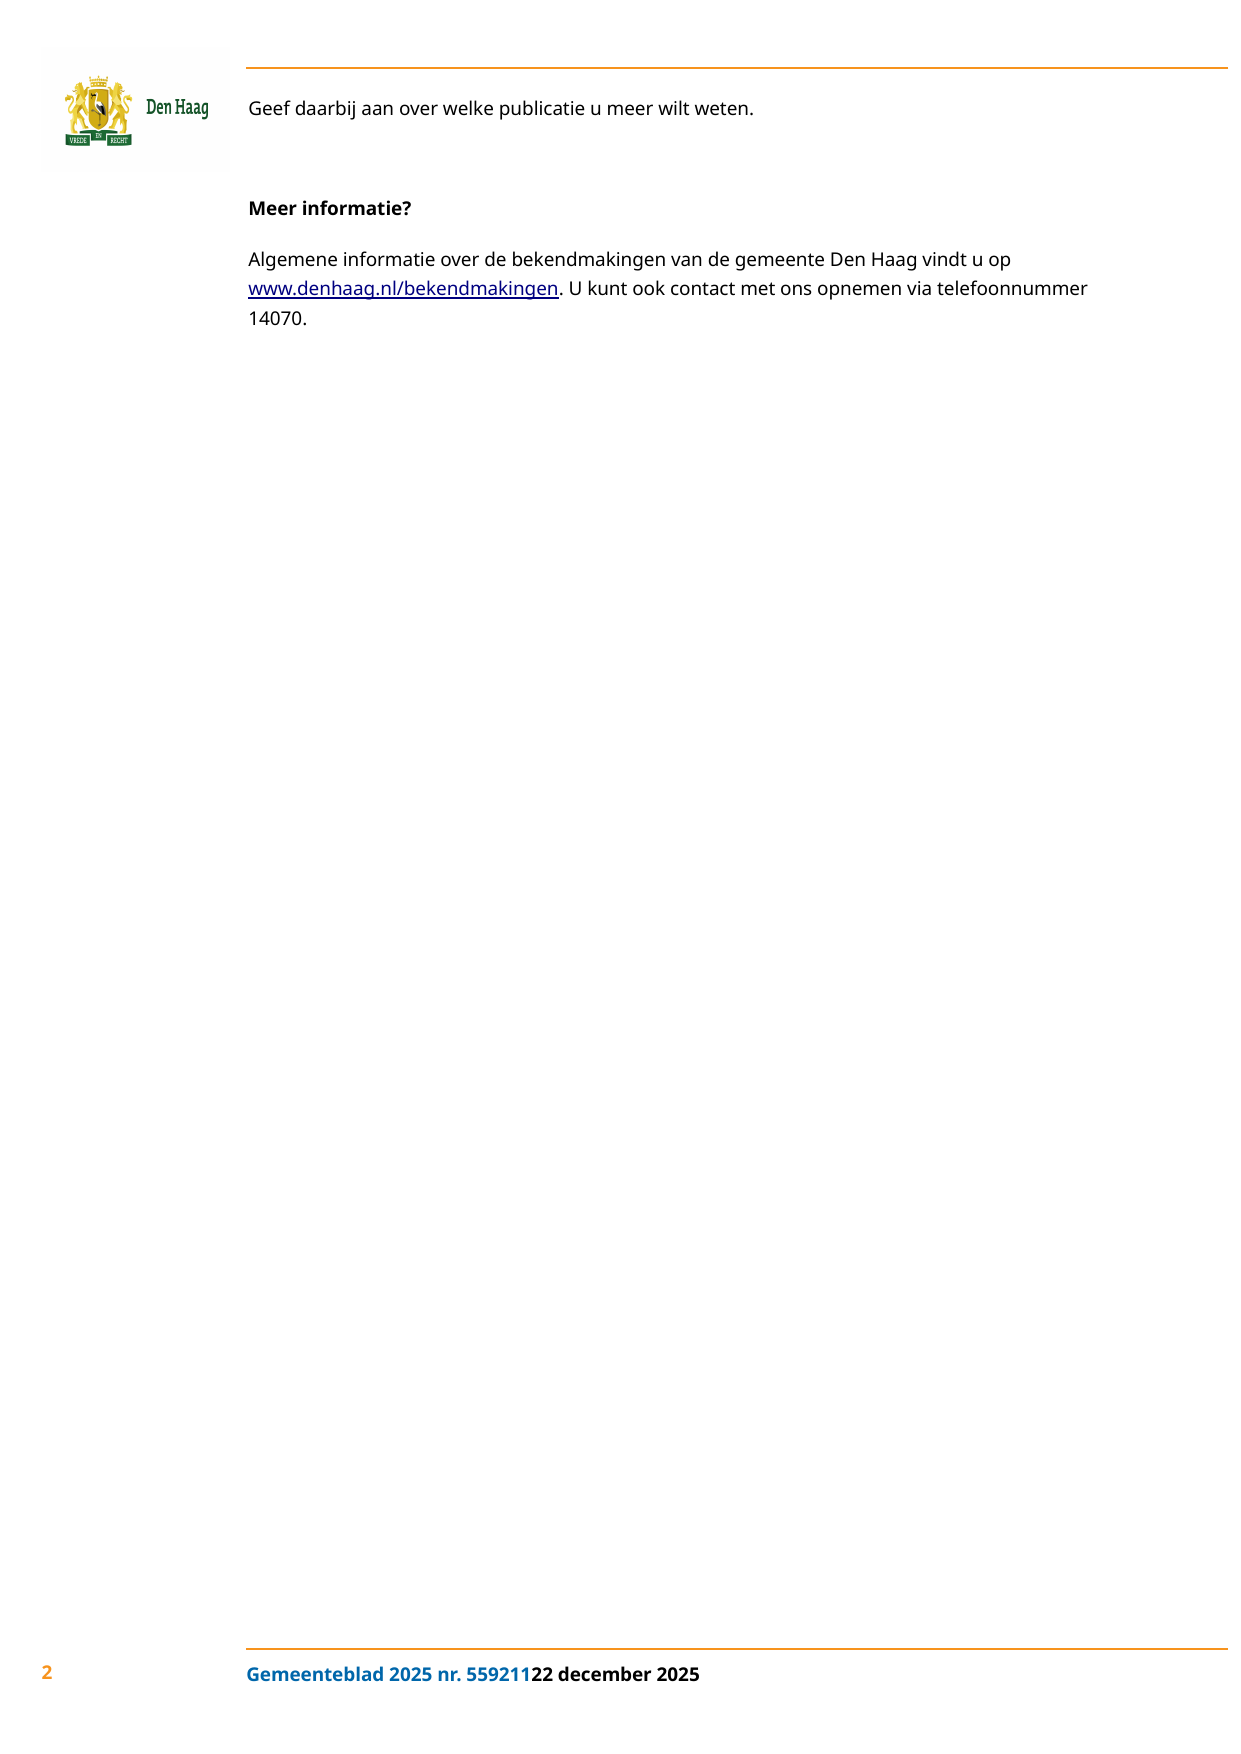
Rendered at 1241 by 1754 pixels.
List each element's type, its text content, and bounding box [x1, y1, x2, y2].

text Meer informatie? [248, 196, 1152, 221]
picture [41, 47, 231, 172]
text Algemene informatie over de bekendmakingen van de gemeente Den Haag vindt u op www.denhaag.nl/bekendmakingen. U kunt ook contact met ons opnemen via telefoonnummer 14070. [248, 246, 1152, 331]
text Geef daarbij aan over welke publicatie u meer wilt weten. [248, 95, 1152, 121]
